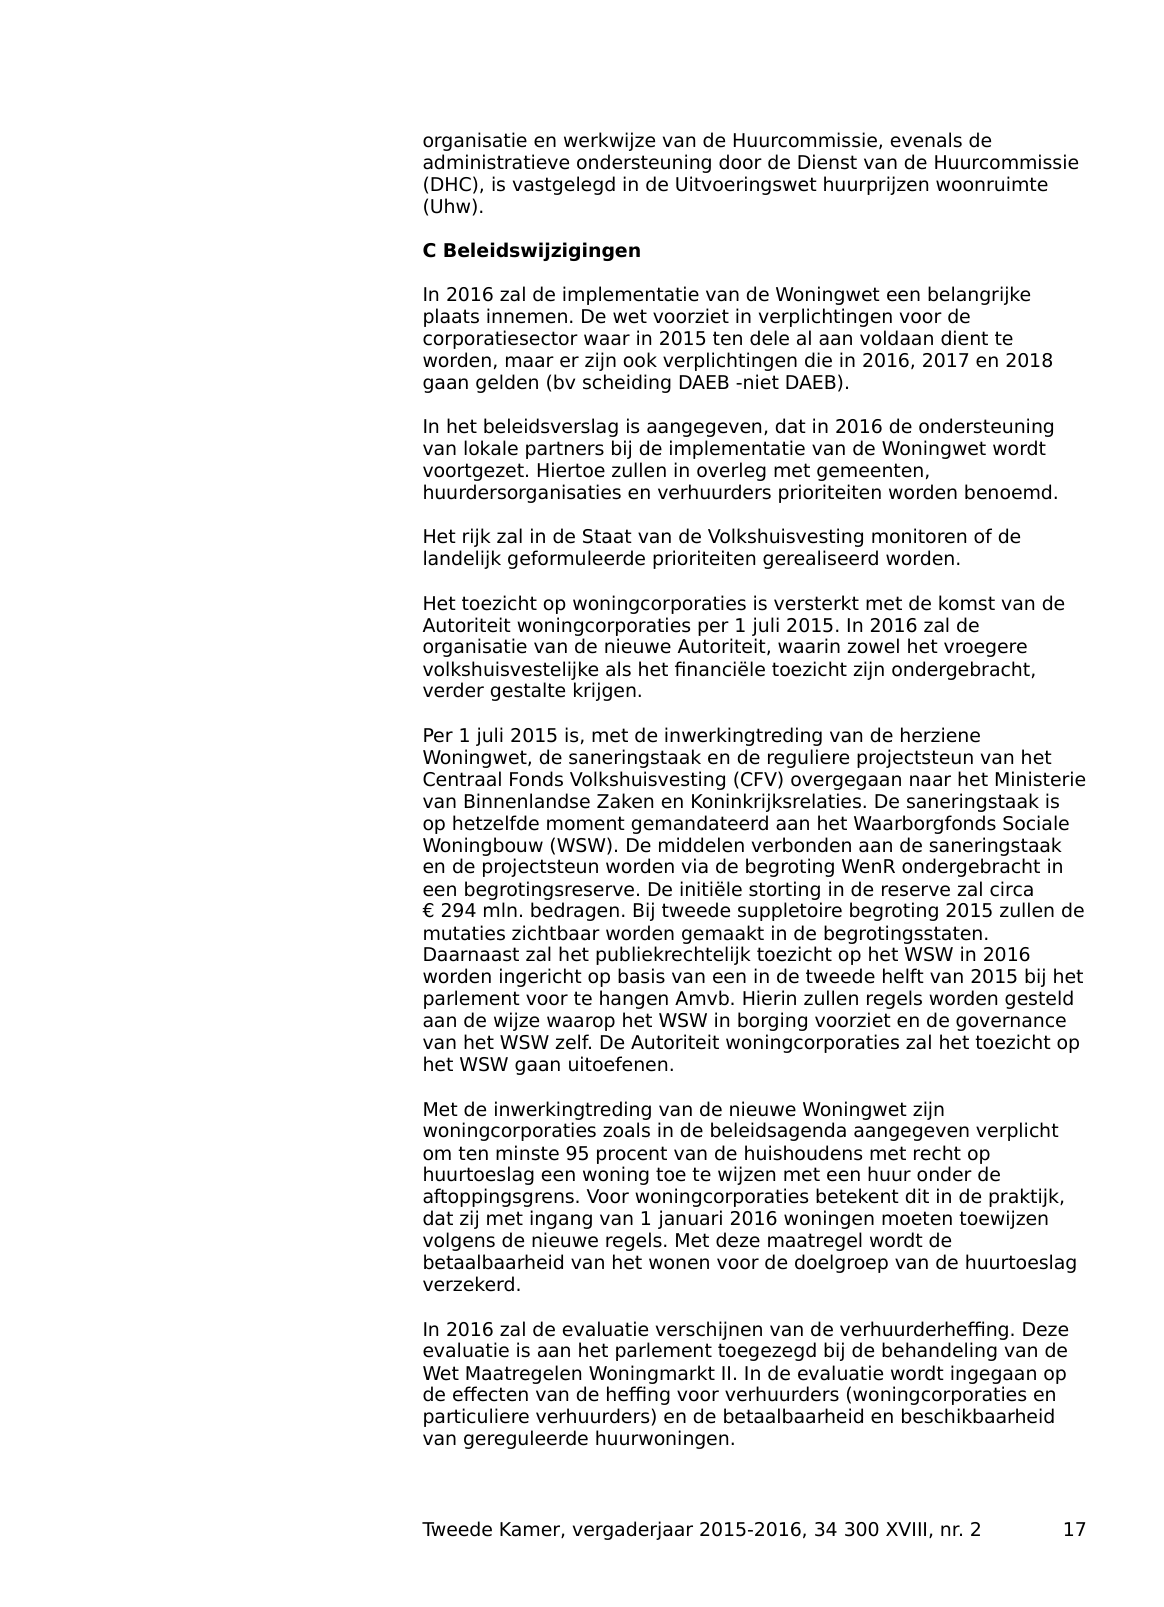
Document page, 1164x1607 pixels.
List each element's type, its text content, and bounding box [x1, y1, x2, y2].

text In 2016 zal de implementatie van de Woningwet een belangrijke plaats innemen. De wet voorziet in verplichtingen voor de corporatiesector waar in 2015 ten dele al aan voldaan dient te worden, maar er zijn ook verplichtingen die in 2016, 2017 en 2018 gaan gelden (bv scheiding DAEB -niet DAEB). [422, 284, 1087, 394]
text In 2016 zal de evaluatie verschijnen van de verhuurderheffing. Deze evaluatie is aan het parlement toegezegd bij de behandeling van de Wet Maatregelen Woningmarkt II. In de evaluatie wordt ingegaan op de effecten van de heffing voor verhuurders (woningcorporaties en particuliere verhuurders) en de betaalbaarheid en beschikbaarheid van gereguleerde huurwoningen. [422, 1318, 1087, 1450]
text In het beleidsverslag is aangegeven, dat in 2016 de ondersteuning van lokale partners bij de implementatie van de Woningwet wordt voortgezet. Hiertoe zullen in overleg met gemeenten, huurdersorganisaties en verhuurders prioriteiten worden benoemd. [422, 416, 1087, 504]
subtitle C Beleidswijzigingen [422, 240, 1087, 262]
text Het rijk zal in de Staat van de Volkshuisvesting monitoren of de landelijk geformuleerde prioriteiten gerealiseerd worden. [422, 526, 1087, 570]
text Per 1 juli 2015 is, met de inwerkingtreding van de herziene Woningwet, de saneringstaak en de reguliere projectsteun van het Centraal Fonds Volkshuisvesting (CFV) overgegaan naar het Ministerie van Binnenlandse Zaken en Koninkrijksrelaties. De saneringstaak is op hetzelfde moment gemandateerd aan het Waarborgfonds Sociale Woningbouw (WSW). De middelen verbonden aan de saneringstaak en de projectsteun worden via de begroting WenR ondergebracht in een begrotingsreserve. De initiële storting in de reserve zal circa € 294 mln. bedragen. Bij tweede suppletoire begroting 2015 zullen de mutaties zichtbaar worden gemaakt in de begrotingsstaten. [422, 724, 1087, 944]
text organisatie en werkwijze van de Huurcommissie, evenals de administratieve ondersteuning door de Dienst van de Huurcommissie (DHC), is vastgelegd in de Uitvoeringswet huurprijzen woonruimte (Uhw). [422, 130, 1087, 218]
text Daarnaast zal het publiekrechtelijk toezicht op het WSW in 2016 worden ingericht op basis van een in de tweede helft van 2015 bij het parlement voor te hangen Amvb. Hierin zullen regels worden gesteld aan de wijze waarop het WSW in borging voorziet en de governance van het WSW zelf. De Autoriteit woningcorporaties zal het toezicht op het WSW gaan uitoefenen. [422, 944, 1087, 1076]
text Het toezicht op woningcorporaties is versterkt met de komst van de Autoriteit woningcorporaties per 1 juli 2015. In 2016 zal de organisatie van de nieuwe Autoriteit, waarin zowel het vroegere volkshuisvestelijke als het financiële toezicht zijn ondergebracht, verder gestalte krijgen. [422, 592, 1087, 702]
text Met de inwerkingtreding van de nieuwe Woningwet zijn woningcorporaties zoals in de beleidsagenda aangegeven verplicht om ten minste 95 procent van de huishoudens met recht op huurtoeslag een woning toe te wijzen met een huur onder de aftoppingsgrens. Voor woningcorporaties betekent dit in de praktijk, dat zij met ingang van 1 januari 2016 woningen moeten toewijzen volgens de nieuwe regels. Met deze maatregel wordt de betaalbaarheid van het wonen voor de doelgroep van de huurtoeslag verzekerd. [422, 1098, 1087, 1296]
